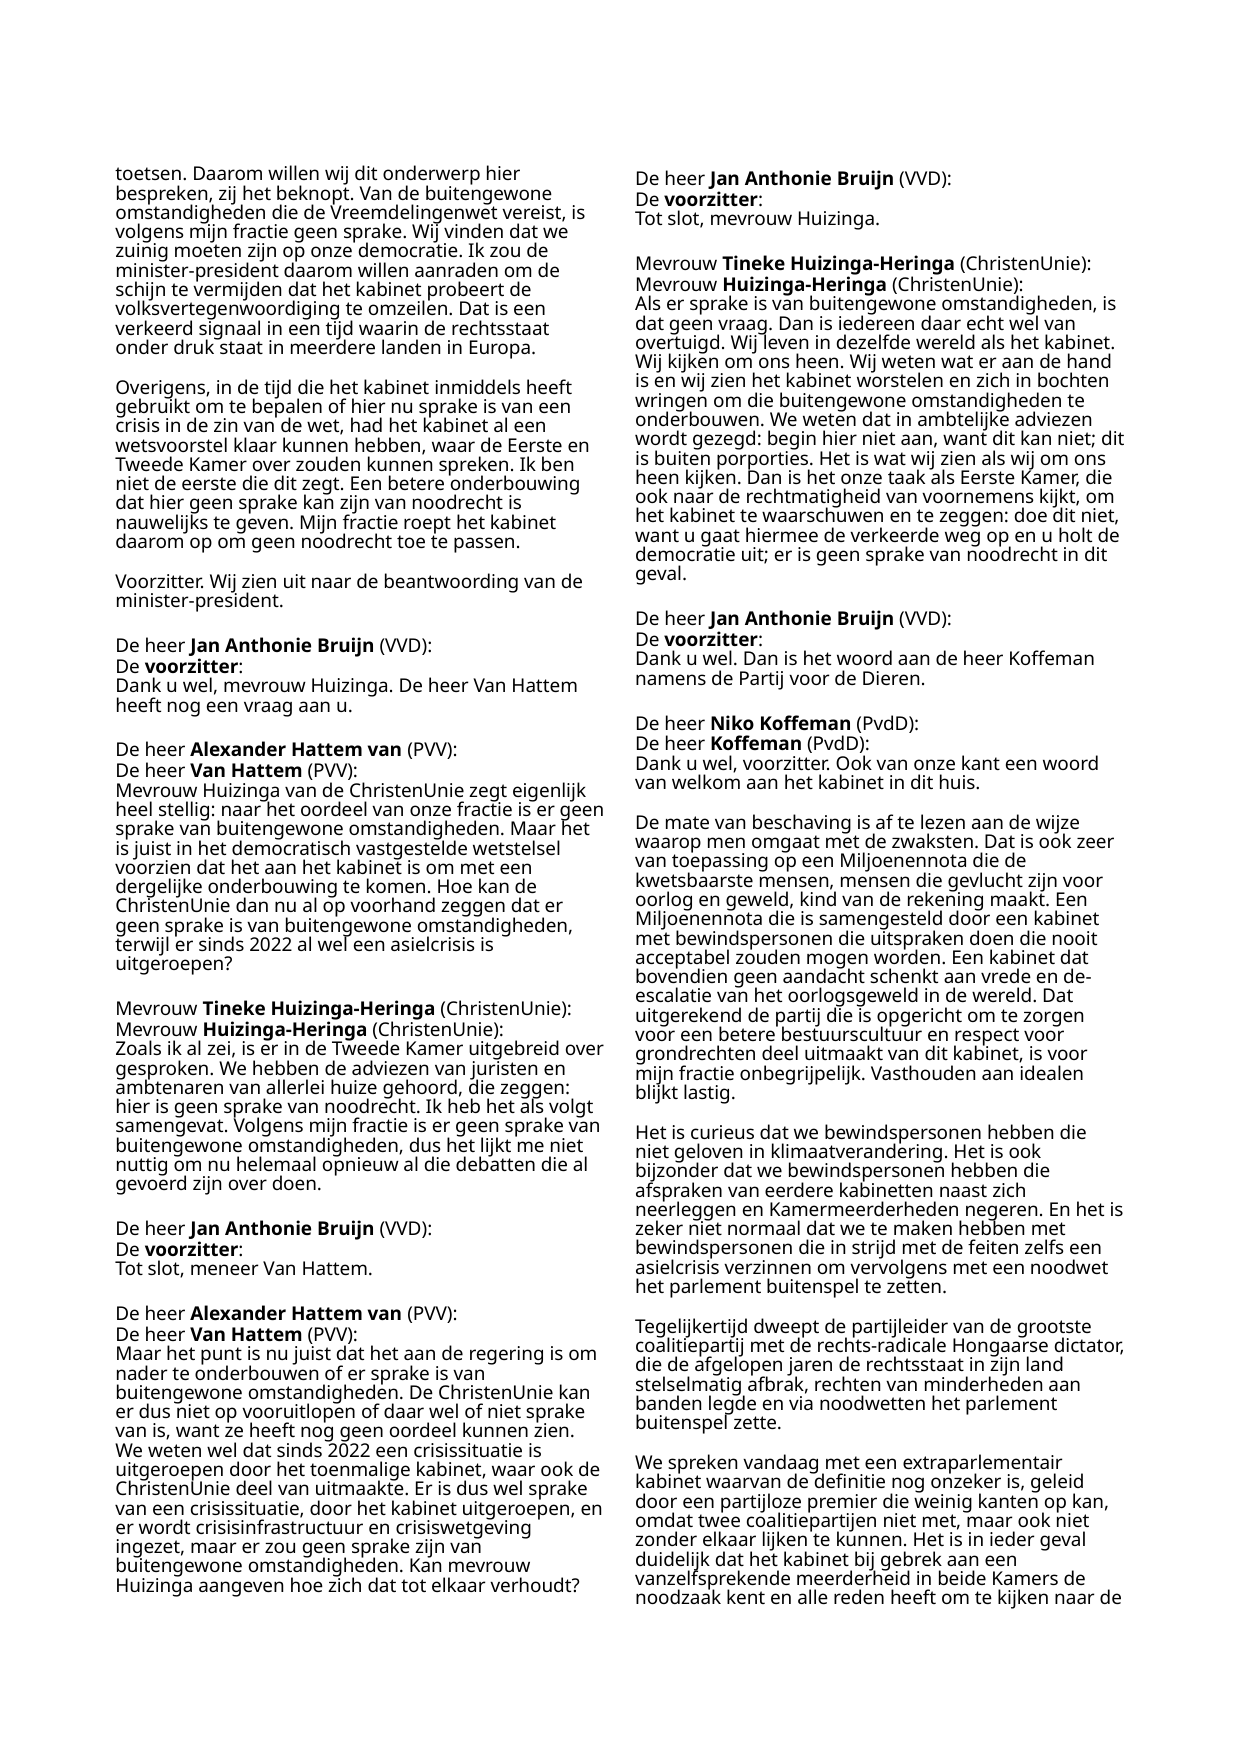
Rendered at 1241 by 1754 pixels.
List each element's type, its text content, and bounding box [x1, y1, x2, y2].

text De mate van beschaving is af te lezen aan de wijze waarop men omgaat met de zwaksten. Dat is ook zeer van toepassing op een Miljoenennota die de kwetsbaarste mensen, mensen die gevlucht zijn voor oorlog en geweld, kind van de rekening maakt. Een Miljoenennota die is samengesteld door een kabinet met bewindspersonen die uitspraken doen die nooit acceptabel zouden mogen worden. Een kabinet dat bovendien geen aandacht schenkt aan vrede en de-escalatie van het oorlogsgeweld in de wereld. Dat uitgerekend de partij die is opgericht om te zorgen voor een betere bestuurscultuur en respect voor grondrechten deel uitmaakt van dit kabinet, is voor mijn fractie onbegrijpelijk. Vasthouden aan idealen blijkt lastig. [635, 814, 1125, 1103]
text Het is curieus dat we bewindspersonen hebben die niet geloven in klimaatverandering. Het is ook bijzonder dat we bewindspersonen hebben die afspraken van eerdere kabinetten naast zich neerleggen en Kamermeerderheden negeren. En het is zeker niet normaal dat we te maken hebben met bewindspersonen die in strijd met de feiten zelfs een asielcrisis verzinnen om vervolgens met een noodwet het parlement buitenspel te zetten. [635, 1124, 1125, 1297]
text Dank u wel, mevrouw Huizinga. De heer Van Hattem heeft nog een vraag aan u. [115, 677, 605, 716]
text De heer Van Hattem (PVV): [115, 762, 605, 782]
text De heer Van Hattem (PVV): [115, 1326, 605, 1345]
text Mevrouw Huizinga-Heringa (ChristenUnie): [635, 276, 1125, 295]
text De voorzitter: [635, 631, 1125, 650]
text De heer Alexander Hattem van (PVV): [115, 1300, 605, 1326]
text Mevrouw Huizinga van de ChristenUnie zegt eigenlijk heel stellig: naar het oordeel van onze fractie is er geen sprake van buitengewone omstandigheden. Maar het is juist in het democratisch vastgestelde wetstelsel voorzien dat het aan het kabinet is om met een dergelijke onderbouwing te komen. Hoe kan de ChristenUnie dan nu al op voorhand zeggen dat er geen sprake is van buitengewone omstandigheden, terwijl er sinds 2022 al wel een asielcrisis is uitgeroepen? [115, 782, 605, 974]
text De voorzitter: [115, 658, 605, 677]
text De voorzitter: [635, 191, 1125, 210]
text De voorzitter: [115, 1241, 605, 1260]
text Tot slot, mevrouw Huizinga. [635, 210, 1125, 229]
text De heer Jan Anthonie Bruijn (VVD): [115, 1215, 605, 1241]
text Maar het punt is nu juist dat het aan de regering is om nader te onderbouwen of er sprake is van buitengewone omstandigheden. De ChristenUnie kan er dus niet op vooruitlopen of daar wel of niet sprake van is, want ze heeft nog geen oordeel kunnen zien. We weten wel dat sinds 2022 een crisissituatie is uitgeroepen door het toenmalige kabinet, waar ook de ChristenUnie deel van uitmaakte. Er is dus wel sprake van een crisissituatie, door het kabinet uitgeroepen, en er wordt crisisinfrastructuur en crisiswetgeving ingezet, maar er zou geen sprake zijn van buitengewone omstandigheden. Kan mevrouw Huizinga aangeven hoe zich dat tot elkaar verhoudt? [115, 1345, 605, 1596]
text De heer Koffeman (PvdD): [635, 735, 1125, 755]
text De heer Alexander Hattem van (PVV): [115, 737, 605, 762]
text Zoals ik al zei, is er in de Tweede Kamer uitgebreid over gesproken. We hebben de adviezen van juristen en ambtenaren van allerlei huize gehoord, die zeggen: hier is geen sprake van noodrecht. Ik heb het als volgt samengevat. Volgens mijn fractie is er geen sprake van buitengewone omstandigheden, dus het lijkt me niet nuttig om nu helemaal opnieuw al die debatten die al gevoerd zijn over doen. [115, 1040, 605, 1194]
text De heer Jan Anthonie Bruijn (VVD): [115, 632, 605, 658]
text Overigens, in de tijd die het kabinet inmiddels heeft gebruikt om te bepalen of hier nu sprake is van een crisis in de zin van de wet, had het kabinet al een wetsvoorstel klaar kunnen hebben, waar de Eerste en Tweede Kamer over zouden kunnen spreken. Ik ben niet de eerste die dit zegt. Een betere onderbouwing dat hier geen sprake kan zijn van noodrecht is nauwelijks te geven. Mijn fractie roept het kabinet daarom op om geen noodrecht toe te passen. [115, 379, 605, 552]
text Mevrouw Tineke Huizinga-Heringa (ChristenUnie): [115, 995, 605, 1021]
text De heer Niko Koffeman (PvdD): [635, 710, 1125, 735]
text Mevrouw Huizinga-Heringa (ChristenUnie): [115, 1021, 605, 1040]
text Als er sprake is van buitengewone omstandigheden, is dat geen vraag. Dan is iedereen daar echt wel van overtuigd. Wij leven in dezelfde wereld als het kabinet. Wij kijken om ons heen. Wij weten wat er aan de hand is en wij zien het kabinet worstelen en zich in bochten wringen om die buitengewone omstandigheden te onderbouwen. We weten dat in ambtelijke adviezen wordt gezegd: begin hier niet aan, want dit kan niet; dit is buiten porporties. Het is wat wij zien als wij om ons heen kijken. Dan is het onze taak als Eerste Kamer, die ook naar de rechtmatigheid van voornemens kijkt, om het kabinet te waarschuwen en te zeggen: doe dit niet, want u gaat hiermee de verkeerde weg op en u holt de democratie uit; er is geen sprake van noodrecht in dit geval. [635, 295, 1125, 584]
text Tegelijkertijd dweept de partijleider van de grootste coalitiepartij met de rechts-radicale Hongaarse dictator, die de afgelopen jaren de rechtsstaat in zijn land stelselmatig afbrak, rechten van minderheden aan banden legde en via noodwetten het parlement buitenspel zette. [635, 1318, 1125, 1433]
text Dank u wel, voorzitter. Ook van onze kant een woord van welkom aan het kabinet in dit huis. [635, 755, 1125, 793]
text De heer Jan Anthonie Bruijn (VVD): [635, 605, 1125, 631]
text Dank u wel. Dan is het woord aan de heer Koffeman namens de Partij voor de Dieren. [635, 650, 1125, 689]
text Voorzitter. Wij zien uit naar de beantwoording van de minister-president. [115, 573, 605, 611]
text De heer Jan Anthonie Bruijn (VVD): [635, 165, 1125, 191]
text We spreken vandaag met een extraparlementair kabinet waarvan de definitie nog onzeker is, geleid door een partijloze premier die weinig kanten op kan, omdat twee coalitiepartijen niet met, maar ook niet zonder elkaar lijken te kunnen. Het is in ieder geval duidelijk dat het kabinet bij gebrek aan een vanzelfsprekende meerderheid in beide Kamers de noodzaak kent en alle reden heeft om te kijken naar de [635, 1454, 1125, 1608]
text Tot slot, meneer Van Hattem. [115, 1260, 605, 1279]
text Mevrouw Tineke Huizinga-Heringa (ChristenUnie): [635, 250, 1125, 276]
text toetsen. Daarom willen wij dit onderwerp hier bespreken, zij het beknopt. Van de buitengewone omstandigheden die de Vreemdelingenwet vereist, is volgens mijn fractie geen sprake. Wij vinden dat we zuinig moeten zijn op onze democratie. Ik zou de minister-president daarom willen aanraden om de schijn te vermijden dat het kabinet probeert de volksvertegenwoordiging te omzeilen. Dat is een verkeerd signaal in een tijd waarin de rechtsstaat onder druk staat in meerdere landen in Europa. [115, 165, 605, 358]
